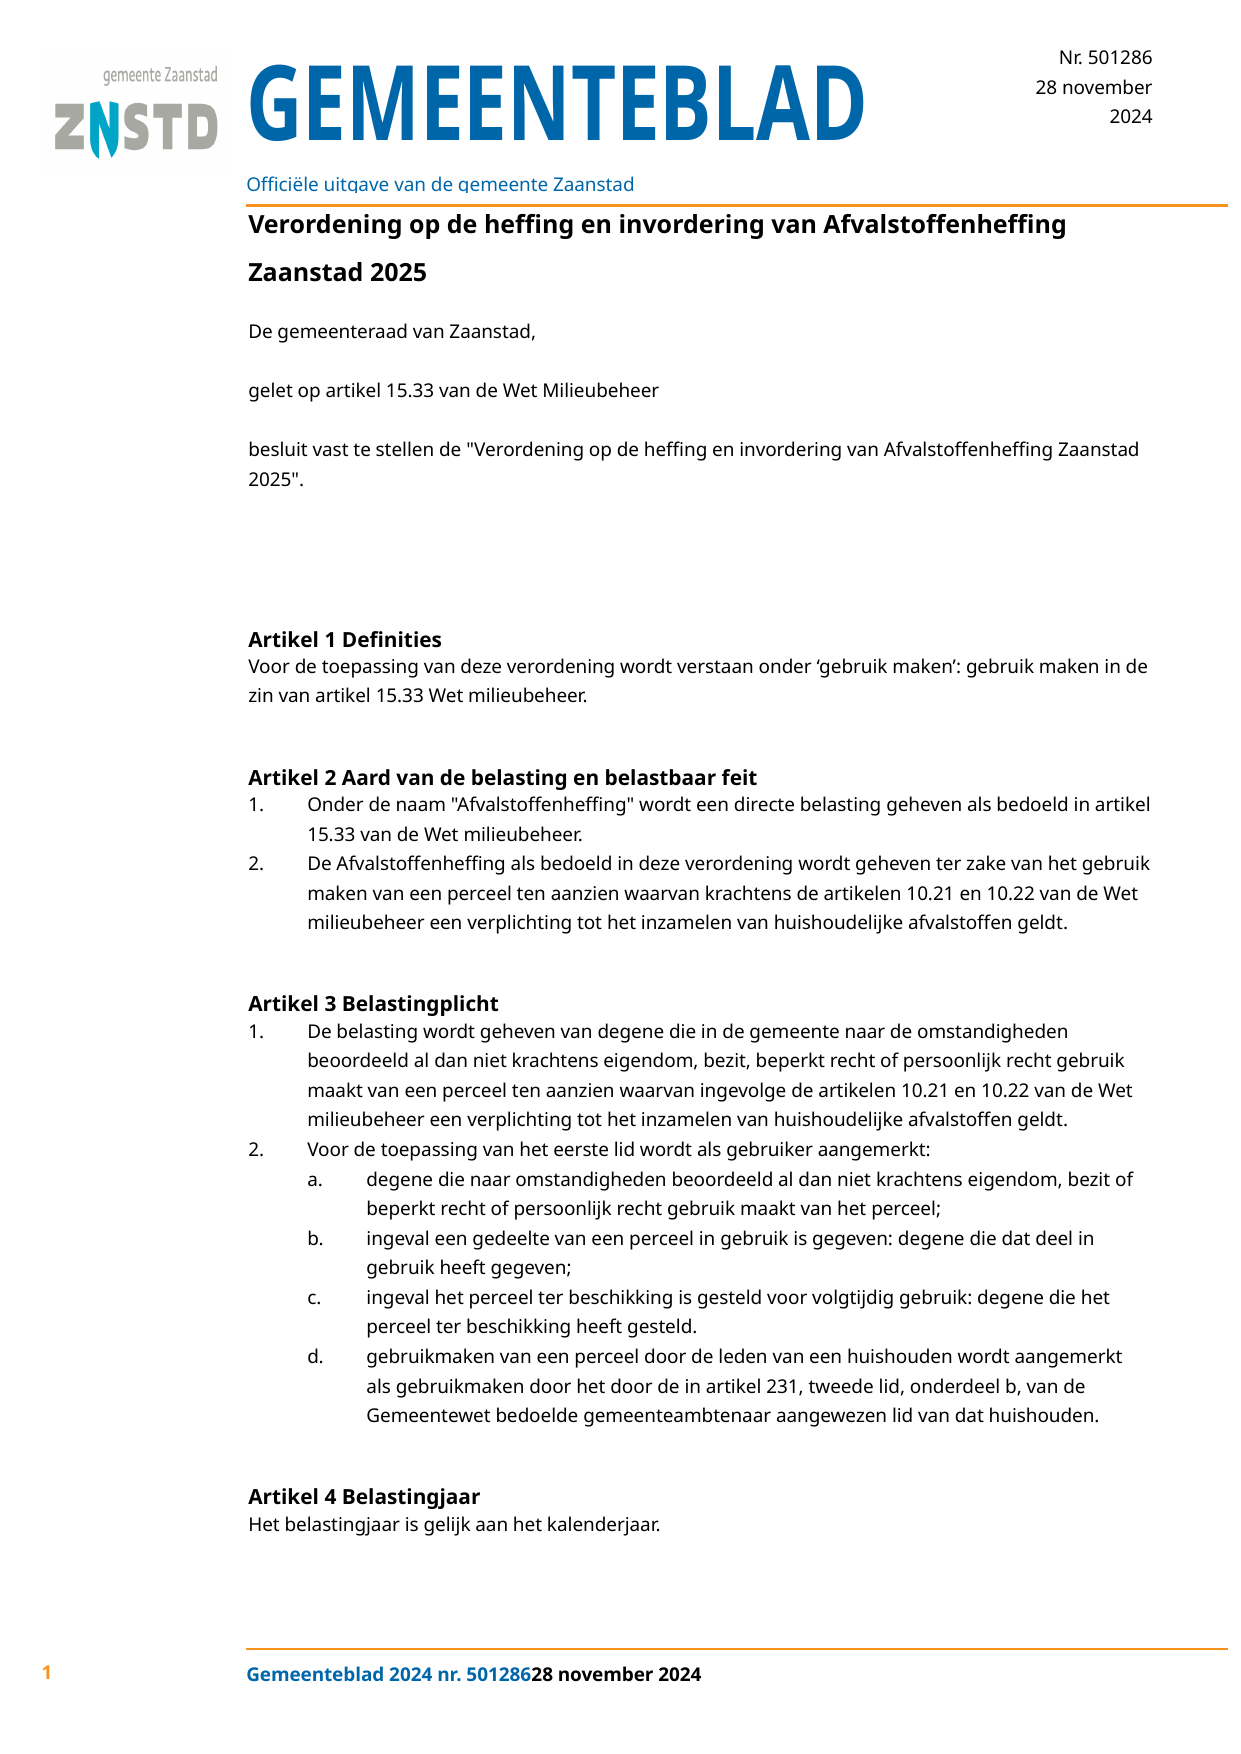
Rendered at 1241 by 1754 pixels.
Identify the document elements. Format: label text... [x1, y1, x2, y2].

text gelet op artikel 15.33 van de Wet Milieubeheer [248, 377, 1152, 403]
text Artikel 3 Belastingplicht [248, 989, 1152, 1018]
text Verordening op de heffing en invordering van Afvalstoffenheffing Zaanstad 2025 [248, 207, 1152, 288]
list ingeval een gedeelte van een perceel in gebruik is gegeven: degene die dat deel in gebruik heeft gegeven; [307, 1225, 1152, 1280]
list Voor de toepassing van het eerste lid wordt als gebruiker aangemerkt: [248, 1136, 1152, 1162]
list De belasting wordt geheven van degene die in de gemeente naar de omstandigheden beoordeeld al dan niet krachtens eigendom, bezit, beperkt recht of persoonlijk recht gebruik maakt van een perceel ten aanzien waarvan ingevolge de artikelen 10.21 en 10.22 van de Wet milieubeheer een verplichting tot het inzamelen van huishoudelijke afvalstoffen geldt. [248, 1018, 1152, 1132]
text Het belastingjaar is gelijk aan het kalenderjaar. [248, 1511, 1152, 1537]
list gebruikmaken van een perceel door de leden van een huishouden wordt aangemerkt als gebruikmaken door het door de in artikel 231, tweede lid, onderdeel b, van de Gemeentewet bedoelde gemeenteambtenaar aangewezen lid van dat huishouden. [307, 1343, 1152, 1428]
list ingeval het perceel ter beschikking is gesteld voor volgtijdig gebruik: degene die het perceel ter beschikking heeft gesteld. [307, 1284, 1152, 1339]
text Artikel 4 Belastingjaar [248, 1482, 1152, 1511]
list degene die naar omstandigheden beoordeeld al dan niet krachtens eigendom, bezit of beperkt recht of persoonlijk recht gebruik maakt van het perceel; [307, 1166, 1152, 1221]
picture [41, 47, 231, 172]
list De Afvalstoffenheffing als bedoeld in deze verordening wordt geheven ter zake van het gebruik maken van een perceel ten aanzien waarvan krachtens de artikelen 10.21 en 10.22 van de Wet milieubeheer een verplichting tot het inzamelen van huishoudelijke afvalstoffen geldt. [248, 850, 1152, 935]
text Voor de toepassing van deze verordening wordt verstaan onder ‘gebruik maken’: gebruik maken in de zin van artikel 15.33 Wet milieubeheer. [248, 653, 1152, 708]
list Onder de naam "Afvalstoffenheffing" wordt een directe belasting geheven als bedoeld in artikel 15.33 van de Wet milieubeheer. [248, 791, 1152, 846]
text besluit vast te stellen de "Verordening op de heffing en invordering van Afvalstoffenheffing Zaanstad 2025". [248, 436, 1152, 492]
text Artikel 2 Aard van de belasting en belastbaar feit [248, 763, 1152, 791]
text De gemeenteraad van Zaanstad, [248, 318, 1152, 344]
text Artikel 1 Definities [248, 625, 1152, 653]
